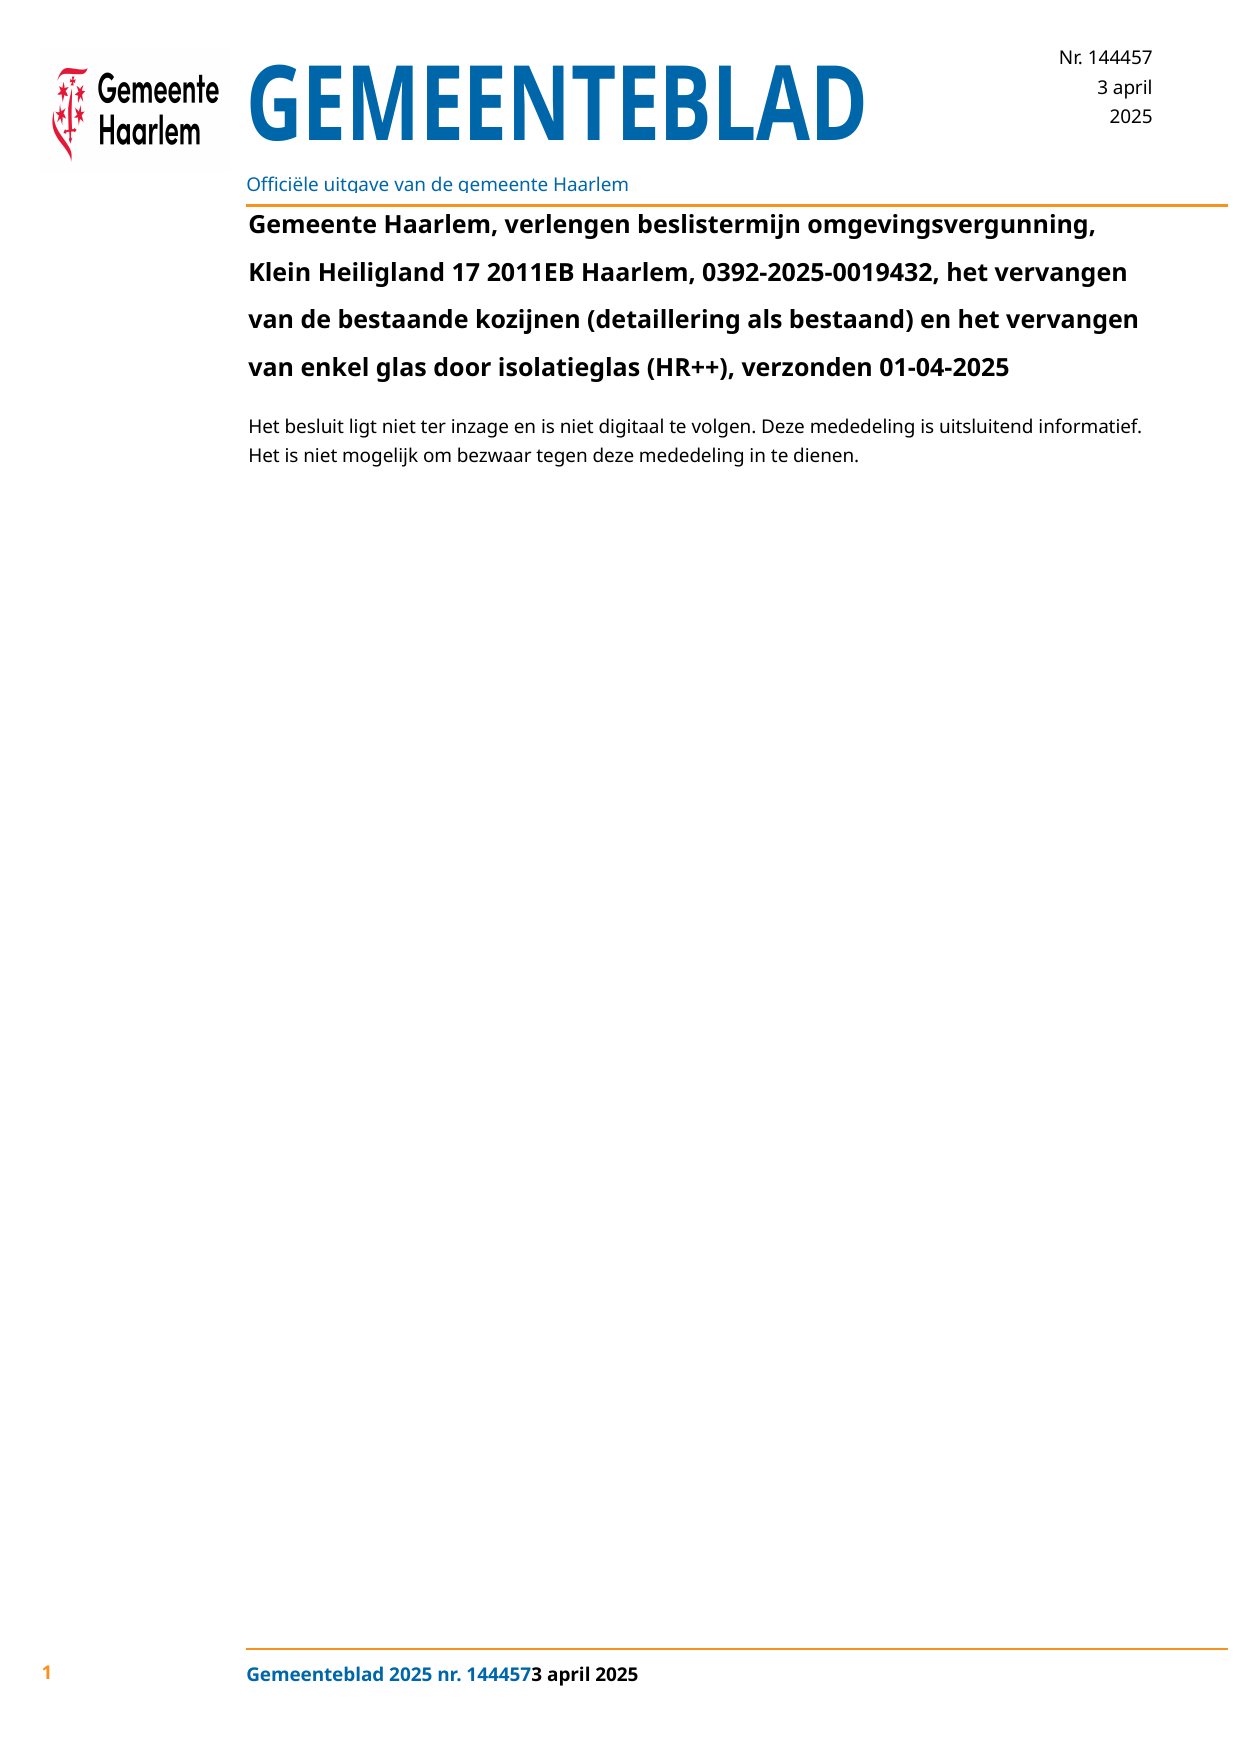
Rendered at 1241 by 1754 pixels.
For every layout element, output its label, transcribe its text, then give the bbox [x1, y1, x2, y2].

text Het besluit ligt niet ter inzage en is niet digitaal te volgen. Deze mededeling is uitsluitend informatief. Het is niet mogelijk om bezwaar tegen deze mededeling in te dienen. [248, 413, 1152, 468]
text Gemeente Haarlem, verlengen beslistermijn omgevingsvergunning, Klein Heiligland 17 2011EB Haarlem, 0392-2025-0019432, het vervangen van de bestaande kozijnen (detaillering als bestaand) en het vervangen van enkel glas door isolatieglas (HR++), verzonden 01-04-2025 [248, 207, 1152, 384]
picture [41, 47, 231, 172]
